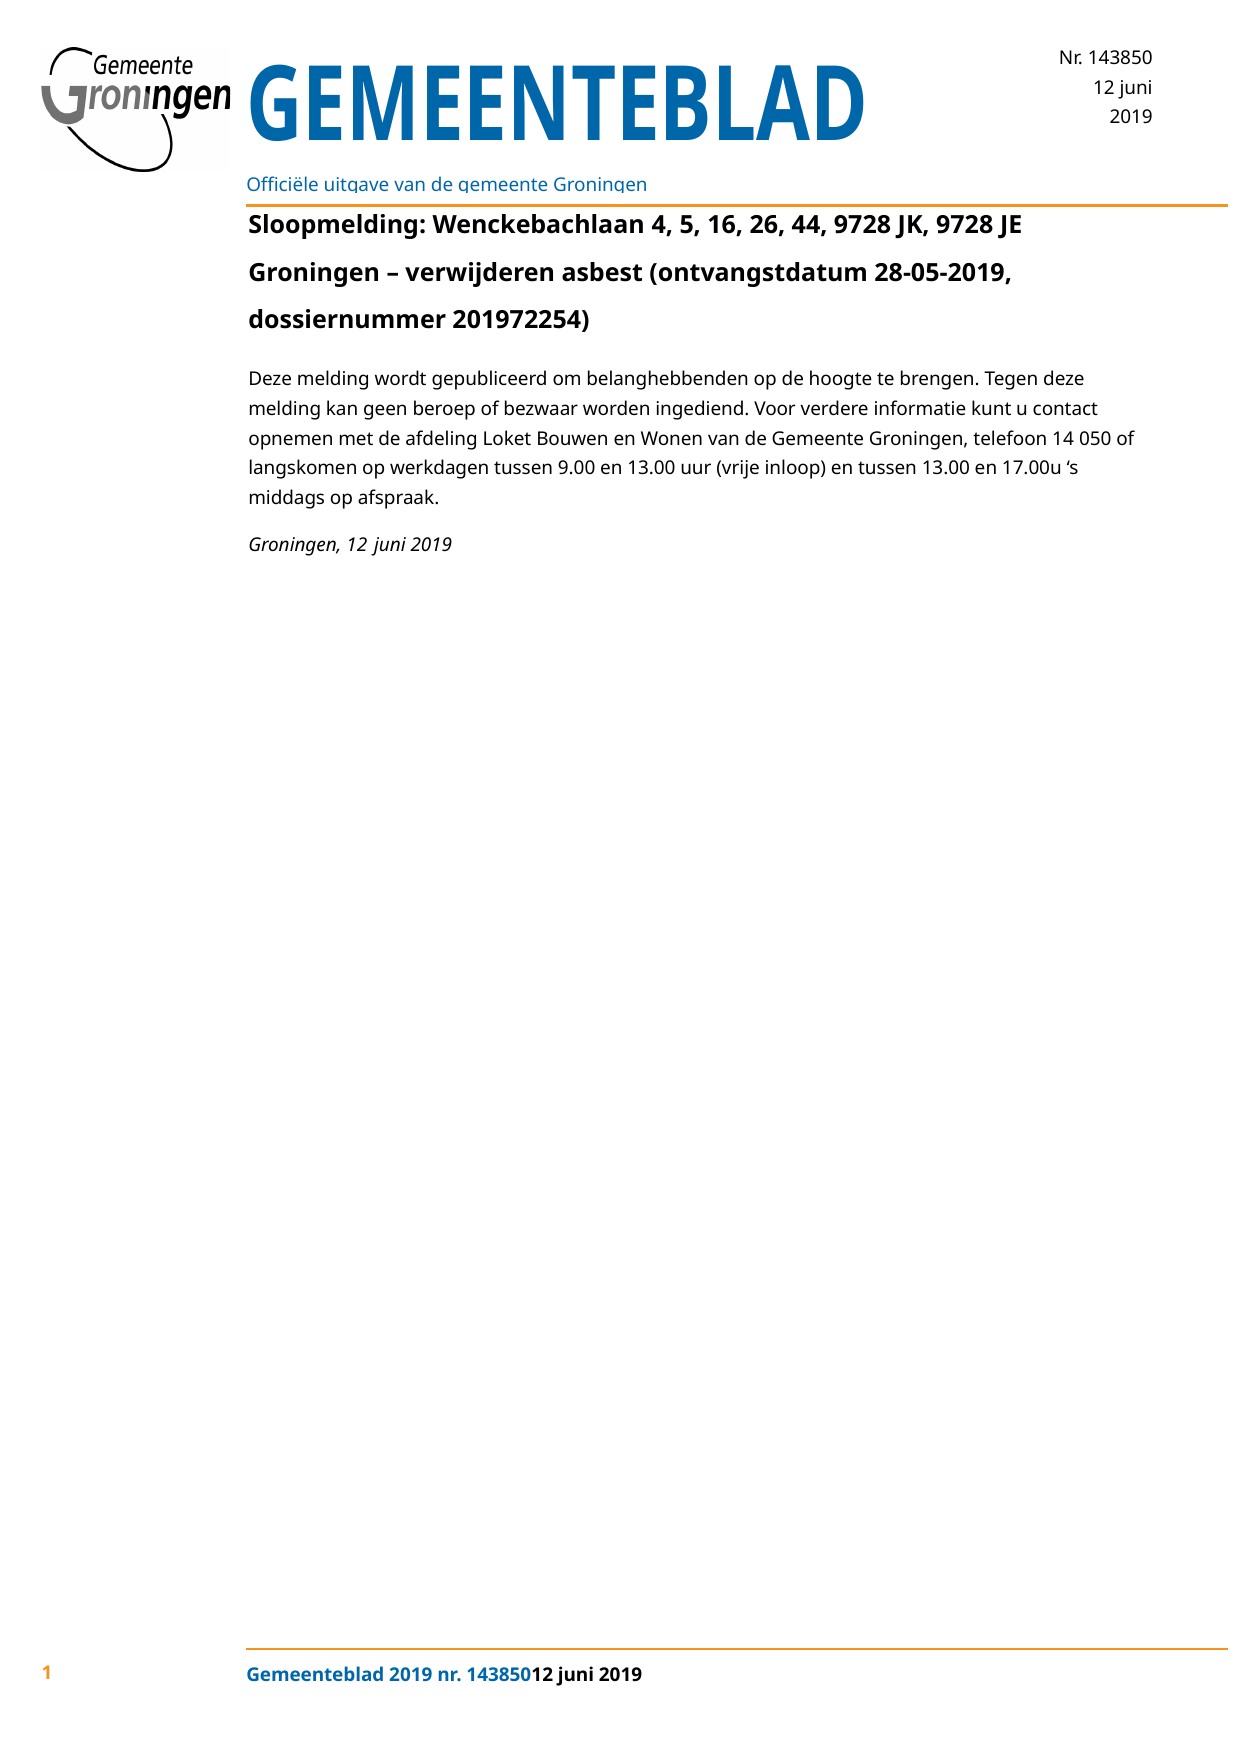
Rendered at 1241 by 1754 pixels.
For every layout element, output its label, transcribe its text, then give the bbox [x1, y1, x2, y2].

picture [41, 47, 231, 172]
text Deze melding wordt gepubliceerd om belanghebbenden op de hoogte te brengen. Tegen deze melding kan geen beroep of bezwaar worden ingediend. Voor verdere informatie kunt u contact opnemen met de afdeling Loket Bouwen en Wonen van de Gemeente Groningen, telefoon 14 050 of langskomen op werkdagen tussen 9.00 en 13.00 uur (vrije inloop) en tussen 13.00 en 17.00u ‘s middags op afspraak. [248, 366, 1152, 509]
text Groningen, 12 juni 2019 [248, 532, 1152, 557]
text Sloopmelding: Wenckebachlaan 4, 5, 16, 26, 44, 9728 JK, 9728 JE Groningen – verwijderen asbest (ontvangstdatum 28-05-2019, dossiernummer 201972254) [248, 207, 1152, 336]
